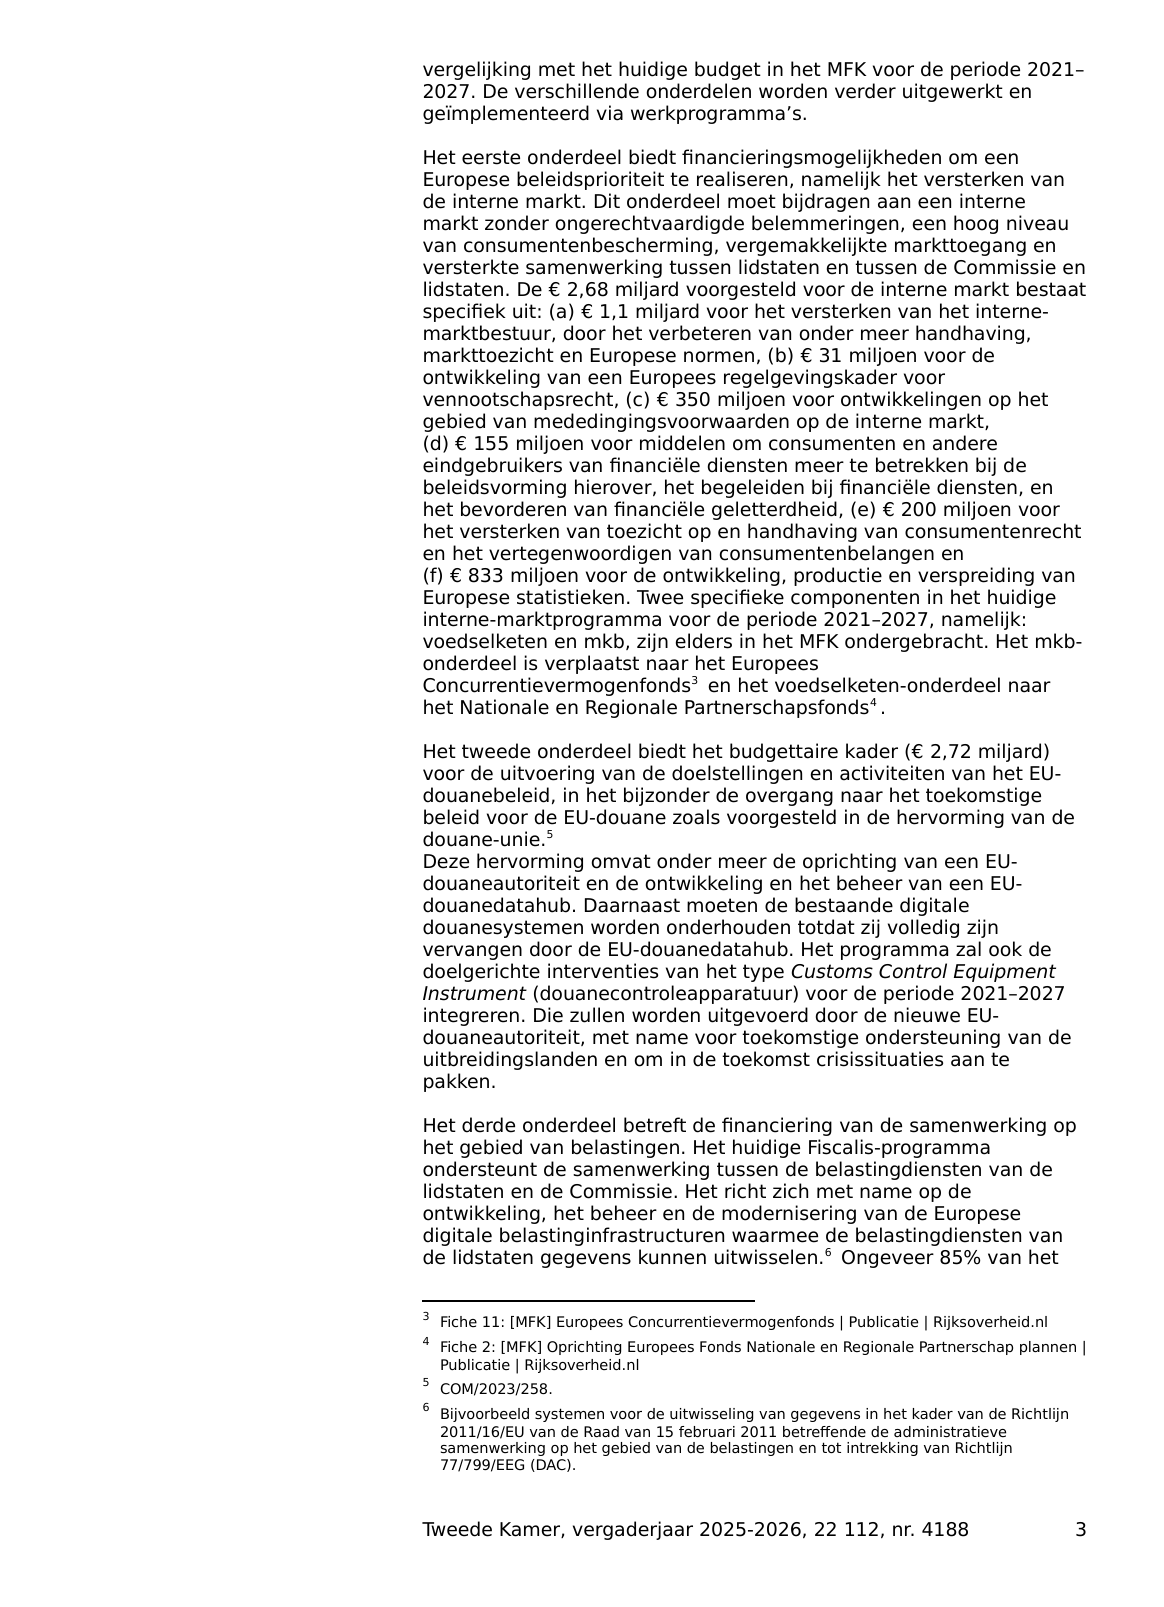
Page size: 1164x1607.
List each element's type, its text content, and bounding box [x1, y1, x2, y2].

text vergelijking met het huidige budget in het MFK voor de periode 2021–2027. De verschillende onderdelen worden verder uitgewerkt en geïmplementeerd via werkprogramma’s. [422, 59, 1087, 125]
text Het eerste onderdeel biedt financieringsmogelijkheden om een Europese beleidsprioriteit te realiseren, namelijk het versterken van de interne markt. Dit onderdeel moet bijdragen aan een interne markt zonder ongerechtvaardigde belemmeringen, een hoog niveau van consumentenbescherming, vergemakkelijkte markttoegang en versterkte samenwerking tussen lidstaten en tussen de Commissie en lidstaten. De € 2,68 miljard voorgesteld voor de interne markt bestaat specifiek uit: (a) € 1,1 miljard voor het versterken van het interne-marktbestuur, door het verbeteren van onder meer handhaving, markttoezicht en Europese normen, (b) € 31 miljoen voor de ontwikkeling van een Europees regelgevingskader voor vennootschapsrecht, (c) € 350 miljoen voor ontwikkelingen op het gebied van mededingingsvoorwaarden op de interne markt, (d) € 155 miljoen voor middelen om consumenten en andere eindgebruikers van financiële diensten meer te betrekken bij de beleidsvorming hierover, het begeleiden bij financiële diensten, en het bevorderen van financiële geletterdheid, (e) € 200 miljoen voor het versterken van toezicht op en handhaving van consumentenrecht en het vertegenwoordigen van consumentenbelangen en (f) € 833 miljoen voor de ontwikkeling, productie en verspreiding van Europese statistieken. Twee specifieke componenten in het huidige interne-marktprogramma voor de periode 2021–2027, namelijk: voedselketen en mkb, zijn elders in het MFK ondergebracht. Het mkb-onderdeel is verplaatst naar het Europees Concurrentievermogenfonds en het voedselketen-onderdeel naar het Nationale en Regionale Partnerschapsfonds. [422, 147, 1087, 719]
text Het tweede onderdeel biedt het budgettaire kader (€ 2,72 miljard) voor de uitvoering van de doelstellingen en activiteiten van het EU-douanebeleid, in het bijzonder de overgang naar het toekomstige beleid voor de EU-douane zoals voorgesteld in de hervorming van de douane-unie. [422, 741, 1087, 851]
text Fiche 11: [MFK] Europees Concurrentievermogenfonds | Publicatie | Rijksoverheid.nl [422, 1310, 1087, 1332]
text Fiche 2: [MFK] Oprichting Europees Fonds Nationale en Regionale Partnerschap plannen | Publicatie | Rijksoverheid.nl [422, 1335, 1087, 1374]
text Deze hervorming omvat onder meer de oprichting van een EU-douaneautoriteit en de ontwikkeling en het beheer van een EU-douanedatahub. Daarnaast moeten de bestaande digitale douanesystemen worden onderhouden totdat zij volledig zijn vervangen door de EU-douanedatahub. Het programma zal ook de doelgerichte interventies van het type Customs Control Equipment Instrument (douanecontroleapparatuur) voor de periode 2021–2027 integreren. Die zullen worden uitgevoerd door de nieuwe EU-douaneautoriteit, met name voor toekomstige ondersteuning van de uitbreidingslanden en om in de toekomst crisissituaties aan te pakken. [422, 851, 1087, 1092]
text COM/2023/258. [422, 1377, 1087, 1399]
text Bijvoorbeeld systemen voor de uitwisseling van gegevens in het kader van de Richtlijn 2011/16/EU van de Raad van 15 februari 2011 betreffende de administratieve samenwerking op het gebied van de belastingen en tot intrekking van Richtlijn 77/799/EEG (DAC). [422, 1402, 1087, 1474]
text Het derde onderdeel betreft de financiering van de samenwerking op het gebied van belastingen. Het huidige Fiscalis-programma ondersteunt de samenwerking tussen de belastingdiensten van de lidstaten en de Commissie. Het richt zich met name op de ontwikkeling, het beheer en de modernisering van de Europese digitale belastinginfrastructuren waarmee de belastingdiensten van de lidstaten gegevens kunnen uitwisselen. Ongeveer 85% van het [422, 1115, 1087, 1268]
